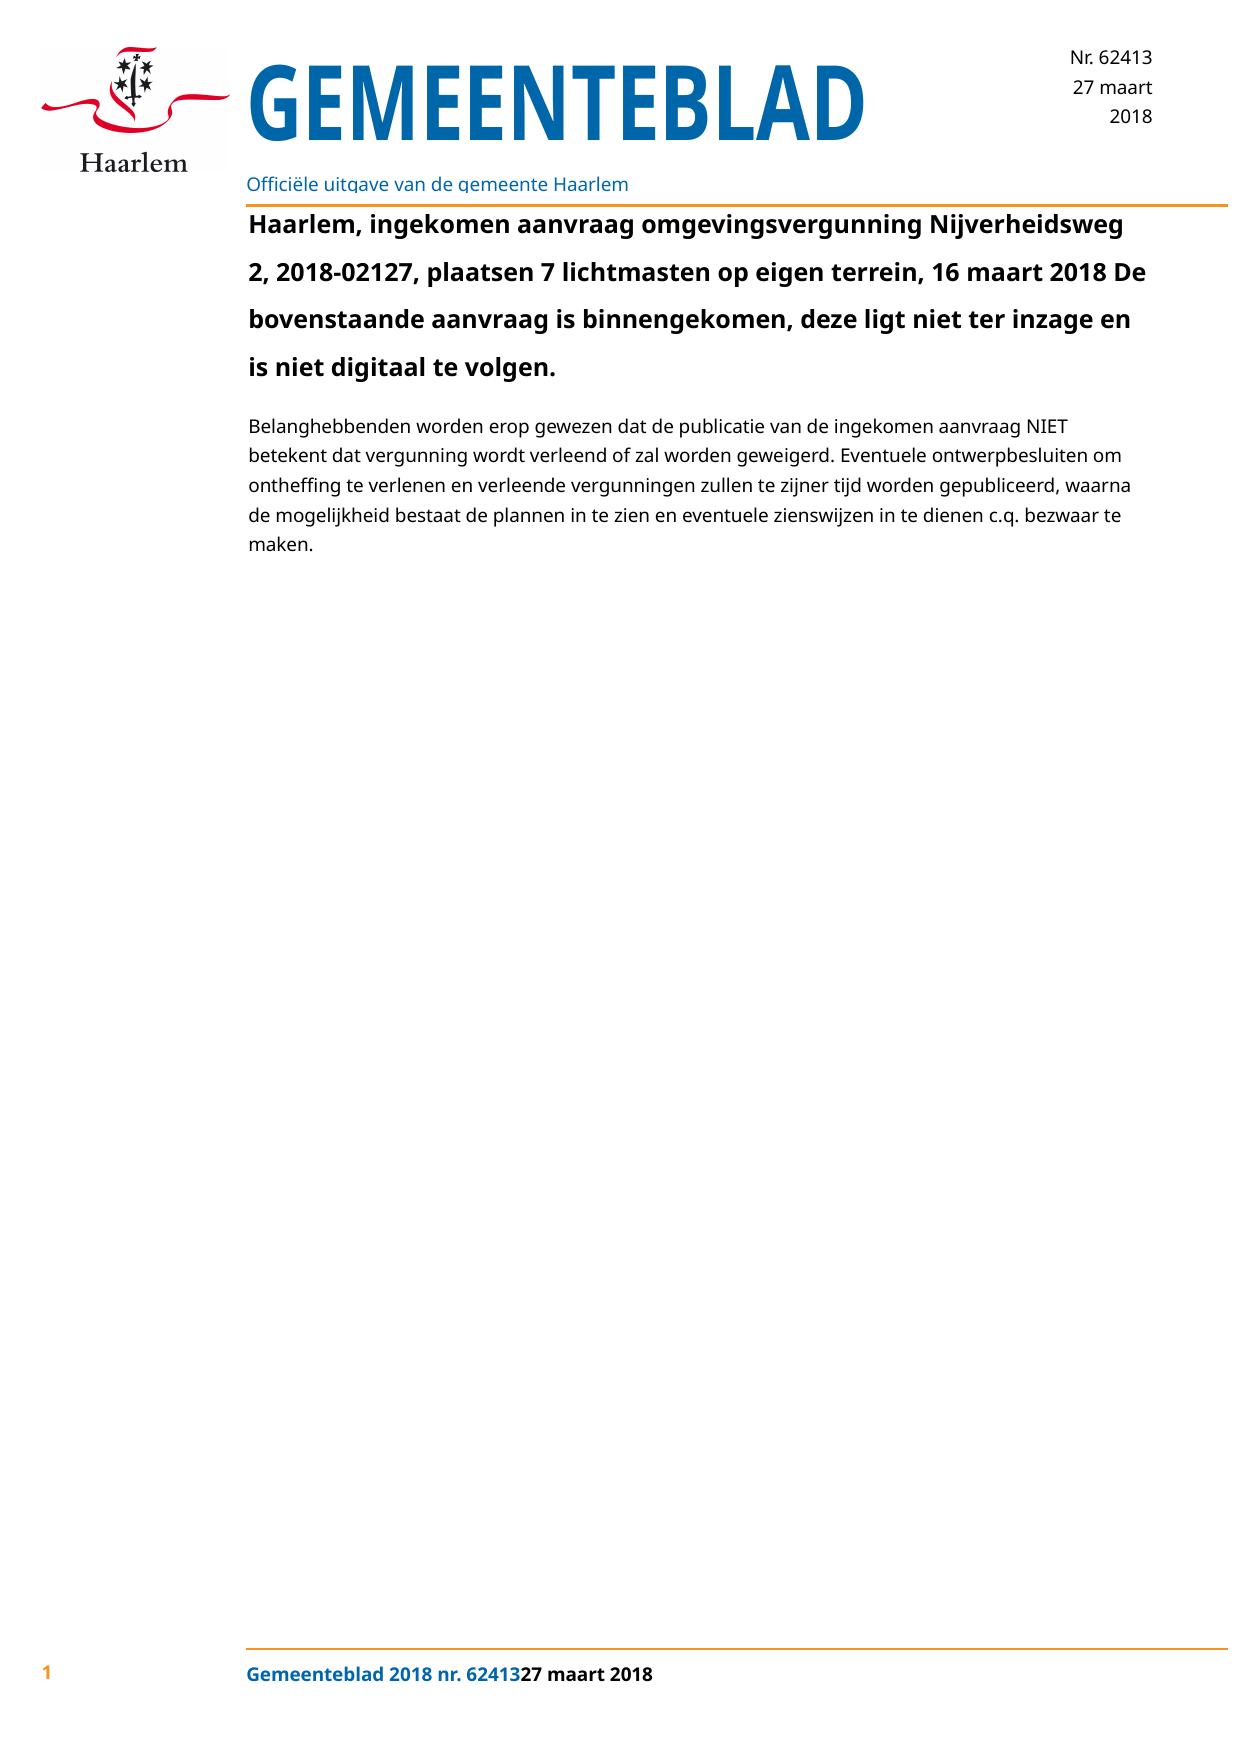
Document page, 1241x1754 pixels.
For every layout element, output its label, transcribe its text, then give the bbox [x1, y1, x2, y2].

picture [41, 47, 231, 172]
text Belanghebbenden worden erop gewezen dat de publicatie van de ingekomen aanvraag NIET betekent dat vergunning wordt verleend of zal worden geweigerd. Eventuele ontwerpbesluiten om ontheffing te verlenen en verleende vergunningen zullen te zijner tijd worden gepubliceerd, waarna de mogelijkheid bestaat de plannen in te zien en eventuele zienswijzen in te dienen c.q. bezwaar te maken. [248, 413, 1152, 557]
text Haarlem, ingekomen aanvraag omgevingsvergunning Nijverheidsweg 2, 2018-02127, plaatsen 7 lichtmasten op eigen terrein, 16 maart 2018 De bovenstaande aanvraag is binnengekomen, deze ligt niet ter inzage en is niet digitaal te volgen. [248, 207, 1152, 384]
